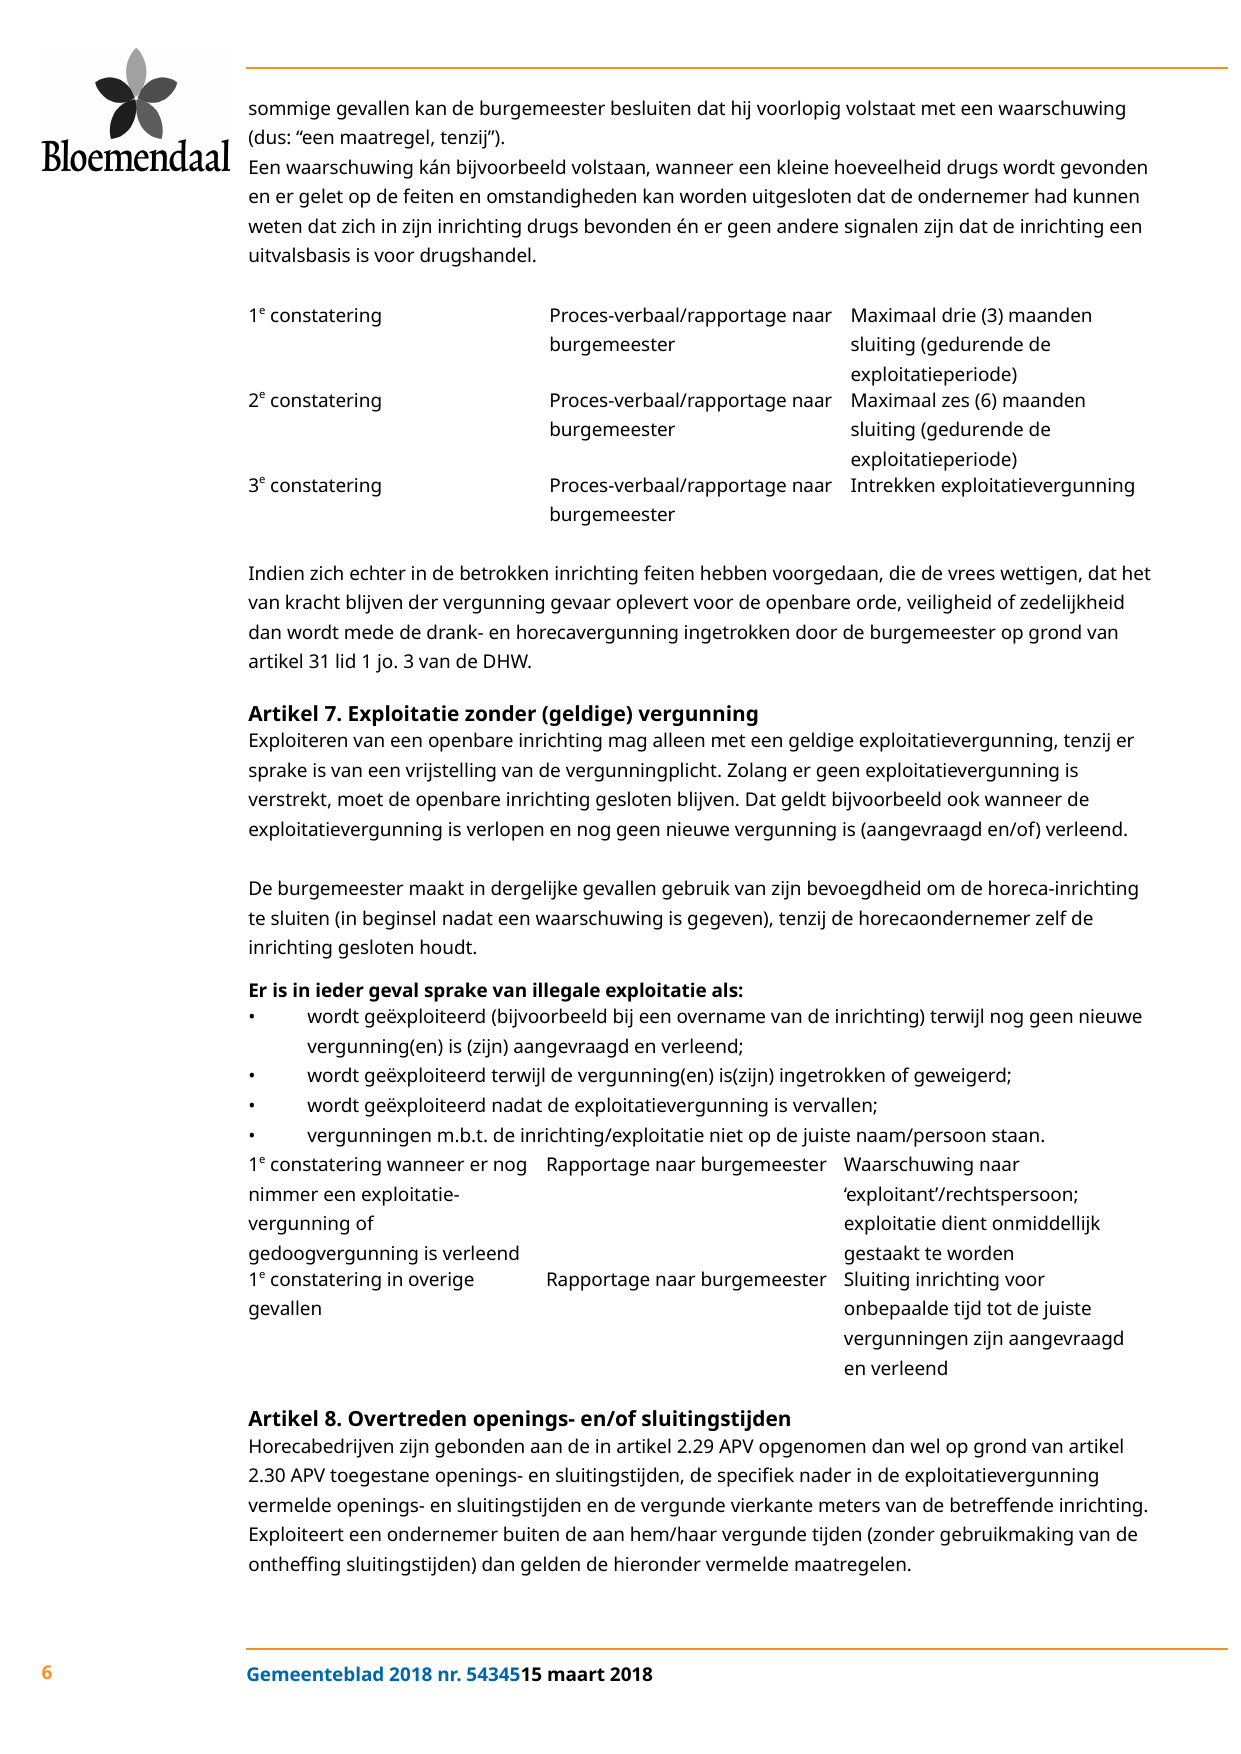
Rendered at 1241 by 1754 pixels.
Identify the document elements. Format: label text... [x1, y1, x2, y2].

table_header 1e constatering wanneer er nog nimmer een exploitatie-vergunning of gedoogvergunning is verleend [248, 1151, 546, 1266]
text Horecabedrijven zijn gebonden aan de in artikel 2.29 APV opgenomen dan wel op grond van artikel 2.30 APV toegestane openings- en sluitingstijden, de specifiek nader in de exploitatievergunning vermelde openings- en sluitingstijden en de vergunde vierkante meters van de betreffende inrichting. Exploiteert een ondernemer buiten de aan hem/haar vergunde tijden (zonder gebruikmaking van de ontheffing sluitingstijden) dan gelden de hieronder vermelde maatregelen. [248, 1433, 1152, 1577]
text De burgemeester maakt in dergelijke gevallen gebruik van zijn bevoegdheid om de horeca-inrichting te sluiten (in beginsel nadat een waarschuwing is gegeven), tenzij de horecaondernemer zelf de inrichting gesloten houdt. [248, 875, 1152, 960]
table_header Proces-verbaal/rapportage naar burgemeester [549, 302, 850, 387]
table_cell Rapportage naar burgemeester [546, 1266, 844, 1380]
table_cell Proces-verbaal/rapportage naar burgemeester [549, 387, 850, 472]
table_header 1e constatering [248, 302, 549, 387]
picture [41, 47, 231, 172]
table_cell Sluiting inrichting voor onbepaalde tijd tot de juiste vergunningen zijn aangevraagd en verleend [844, 1266, 1152, 1380]
table_header Waarschuwing naar ‘exploitant’/rechtspersoon; exploitatie dient onmiddellijk gestaakt te worden [844, 1151, 1152, 1266]
text Indien zich echter in de betrokken inrichting feiten hebben voorgedaan, die de vrees wettigen, dat het van kracht blijven der vergunning gevaar oplevert voor de openbare orde, veiligheid of zedelijkheid dan wordt mede de drank- en horecavergunning ingetrokken door de burgemeester op grond van artikel 31 lid 1 jo. 3 van de DHW. [248, 560, 1152, 674]
table_header Maximaal drie (3) maanden sluiting (gedurende de exploitatieperiode) [850, 302, 1152, 387]
text Artikel 7. Exploitatie zonder (geldige) vergunning [248, 699, 1152, 727]
table_cell 3e constatering [248, 472, 549, 527]
table_header Rapportage naar burgemeester [546, 1151, 844, 1266]
text Er is in ieder geval sprake van illegale exploitatie als: [248, 978, 1152, 1003]
text sommige gevallen kan de burgemeester besluiten dat hij voorlopig volstaat met een waarschuwing (dus: “een maatregel, tenzij”). [248, 95, 1152, 150]
table_cell 1e constatering in overige gevallen [248, 1266, 546, 1380]
list vergunningen m.b.t. de inrichting/exploitatie niet op de juiste naam/persoon staan. [248, 1122, 1152, 1147]
table_cell 2e constatering [248, 387, 549, 472]
table_cell Proces-verbaal/rapportage naar burgemeester [549, 472, 850, 527]
text Exploiteren van een openbare inrichting mag alleen met een geldige exploitatievergunning, tenzij er sprake is van een vrijstelling van de vergunningplicht. Zolang er geen exploitatievergunning is verstrekt, moet de openbare inrichting gesloten blijven. Dat geldt bijvoorbeeld ook wanneer de exploitatievergunning is verlopen en nog geen nieuwe vergunning is (aangevraagd en/of) verleend. [248, 727, 1152, 842]
list wordt geëxploiteerd terwijl de vergunning(en) is(zijn) ingetrokken of geweigerd; [248, 1063, 1152, 1088]
table_cell Intrekken exploitatievergunning [850, 472, 1152, 527]
list wordt geëxploiteerd (bijvoorbeeld bij een overname van de inrichting) terwijl nog geen nieuwe vergunning(en) is (zijn) aangevraagd en verleend; [248, 1003, 1152, 1059]
table_cell Maximaal zes (6) maanden sluiting (gedurende de exploitatieperiode) [850, 387, 1152, 472]
text Een waarschuwing kán bijvoorbeeld volstaan, wanneer een kleine hoeveelheid drugs wordt gevonden en er gelet op de feiten en omstandigheden kan worden uitgesloten dat de ondernemer had kunnen weten dat zich in zijn inrichting drugs bevonden én er geen andere signalen zijn dat de inrichting een uitvalsbasis is voor drugshandel. [248, 154, 1152, 268]
list wordt geëxploiteerd nadat de exploitatievergunning is vervallen; [248, 1092, 1152, 1118]
text Artikel 8. Overtreden openings- en/of sluitingstijden [248, 1404, 1152, 1433]
